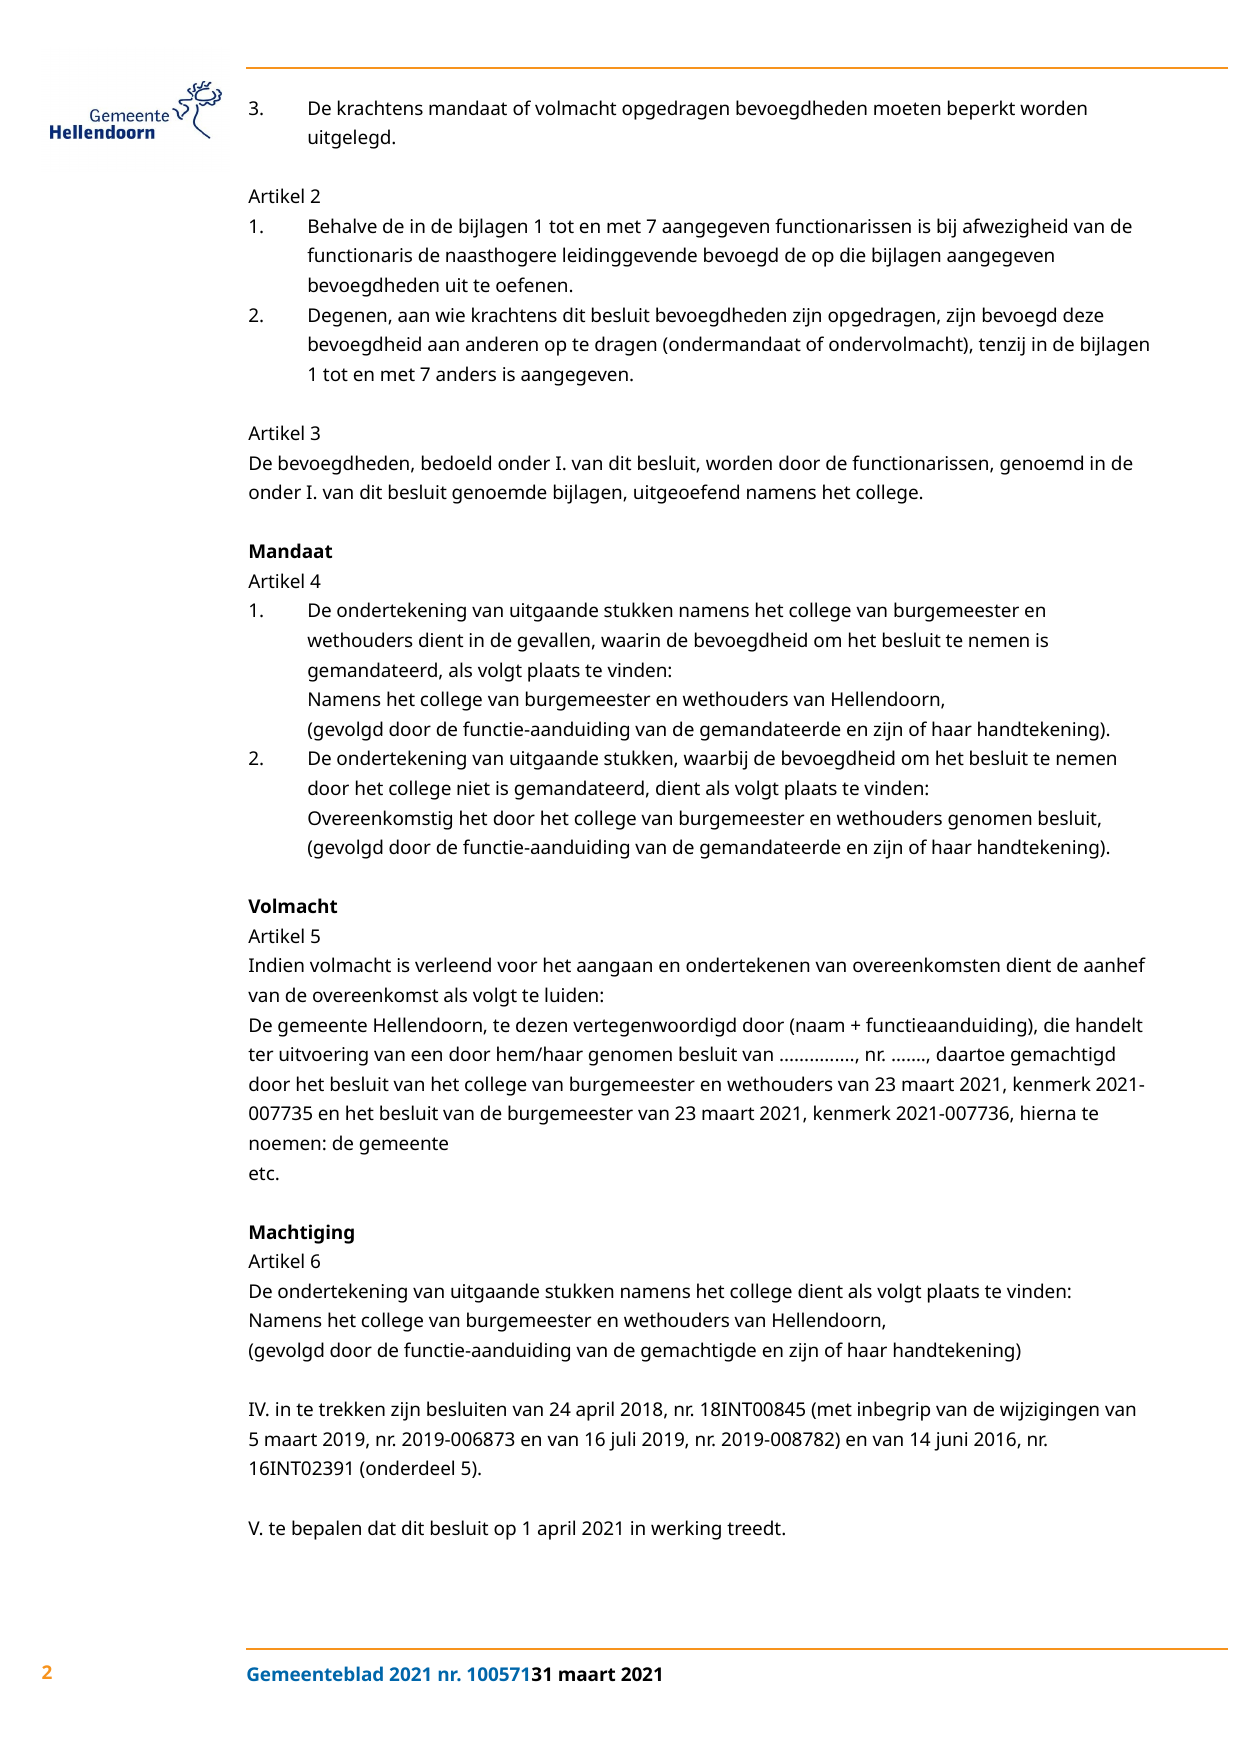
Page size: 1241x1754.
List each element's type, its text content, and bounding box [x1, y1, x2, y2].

list De ondertekening van uitgaande stukken, waarbij de bevoegdheid om het besluit te nemen door het college niet is gemandateerd, dient als volgt plaats te vinden: [248, 746, 1152, 801]
list (gevolgd door de functie-aanduiding van de gemandateerde en zijn of haar handtekening). [248, 716, 1152, 742]
text Volmacht [248, 893, 1152, 919]
text etc. [248, 1160, 1152, 1186]
text Artikel 3 [248, 420, 1152, 446]
text De gemeente Hellendoorn, te dezen vertegenwoordigd door (naam + functieaanduiding), die handelt ter uitvoering van een door hem/haar genomen besluit van ..............., nr. ……., daartoe gemachtigd door het besluit van het college van burgemeester en wethouders van 23 maart 2021, kenmerk 2021-007735 en het besluit van de burgemeester van 23 maart 2021, kenmerk 2021-007736, hierna te noemen: de gemeente [248, 1012, 1152, 1156]
list Behalve de in de bijlagen 1 tot en met 7 aangegeven functionarissen is bij afwezigheid van de functionaris de naasthogere leidinggevende bevoegd de op die bijlagen aangegeven bevoegdheden uit te oefenen. [248, 213, 1152, 298]
text IV. in te trekken zijn besluiten van 24 april 2018, nr. 18INT00845 (met inbegrip van de wijzigingen van 5 maart 2019, nr. 2019-006873 en van 16 juli 2019, nr. 2019-008782) en van 14 juni 2016, nr. 16INT02391 (onderdeel 5). [248, 1396, 1152, 1481]
text Artikel 2 [248, 183, 1152, 209]
list De ondertekening van uitgaande stukken namens het college van burgemeester en wethouders dient in de gevallen, waarin de bevoegdheid om het besluit te nemen is gemandateerd, als volgt plaats te vinden: [248, 598, 1152, 683]
text Mandaat [248, 538, 1152, 564]
list Namens het college van burgemeester en wethouders van Hellendoorn, [248, 686, 1152, 712]
list De krachtens mandaat of volmacht opgedragen bevoegdheden moeten beperkt worden uitgelegd. [248, 95, 1152, 150]
text Machtiging [248, 1219, 1152, 1245]
text Artikel 5 [248, 923, 1152, 949]
text (gevolgd door de functie-aanduiding van de gemachtigde en zijn of haar handtekening) [248, 1337, 1152, 1363]
text V. te bepalen dat dit besluit op 1 april 2021 in werking treedt. [248, 1515, 1152, 1541]
text Indien volmacht is verleend voor het aangaan en ondertekenen van overeenkomsten dient de aanhef van de overeenkomst als volgt te luiden: [248, 953, 1152, 1008]
picture [41, 47, 231, 172]
list Degenen, aan wie krachtens dit besluit bevoegdheden zijn opgedragen, zijn bevoegd deze bevoegdheid aan anderen op te dragen (ondermandaat of ondervolmacht), tenzij in de bijlagen 1 tot en met 7 anders is aangegeven. [248, 302, 1152, 387]
text Namens het college van burgemeester en wethouders van Hellendoorn, [248, 1308, 1152, 1333]
text Artikel 6 [248, 1248, 1152, 1274]
list (gevolgd door de functie-aanduiding van de gemandateerde en zijn of haar handtekening). [248, 834, 1152, 860]
list Overeenkomstig het door het college van burgemeester en wethouders genomen besluit, [248, 805, 1152, 831]
text De ondertekening van uitgaande stukken namens het college dient als volgt plaats te vinden: [248, 1278, 1152, 1304]
text De bevoegdheden, bedoeld onder I. van dit besluit, worden door de functionarissen, genoemd in de onder I. van dit besluit genoemde bijlagen, uitgeoefend namens het college. [248, 450, 1152, 505]
text Artikel 4 [248, 568, 1152, 594]
